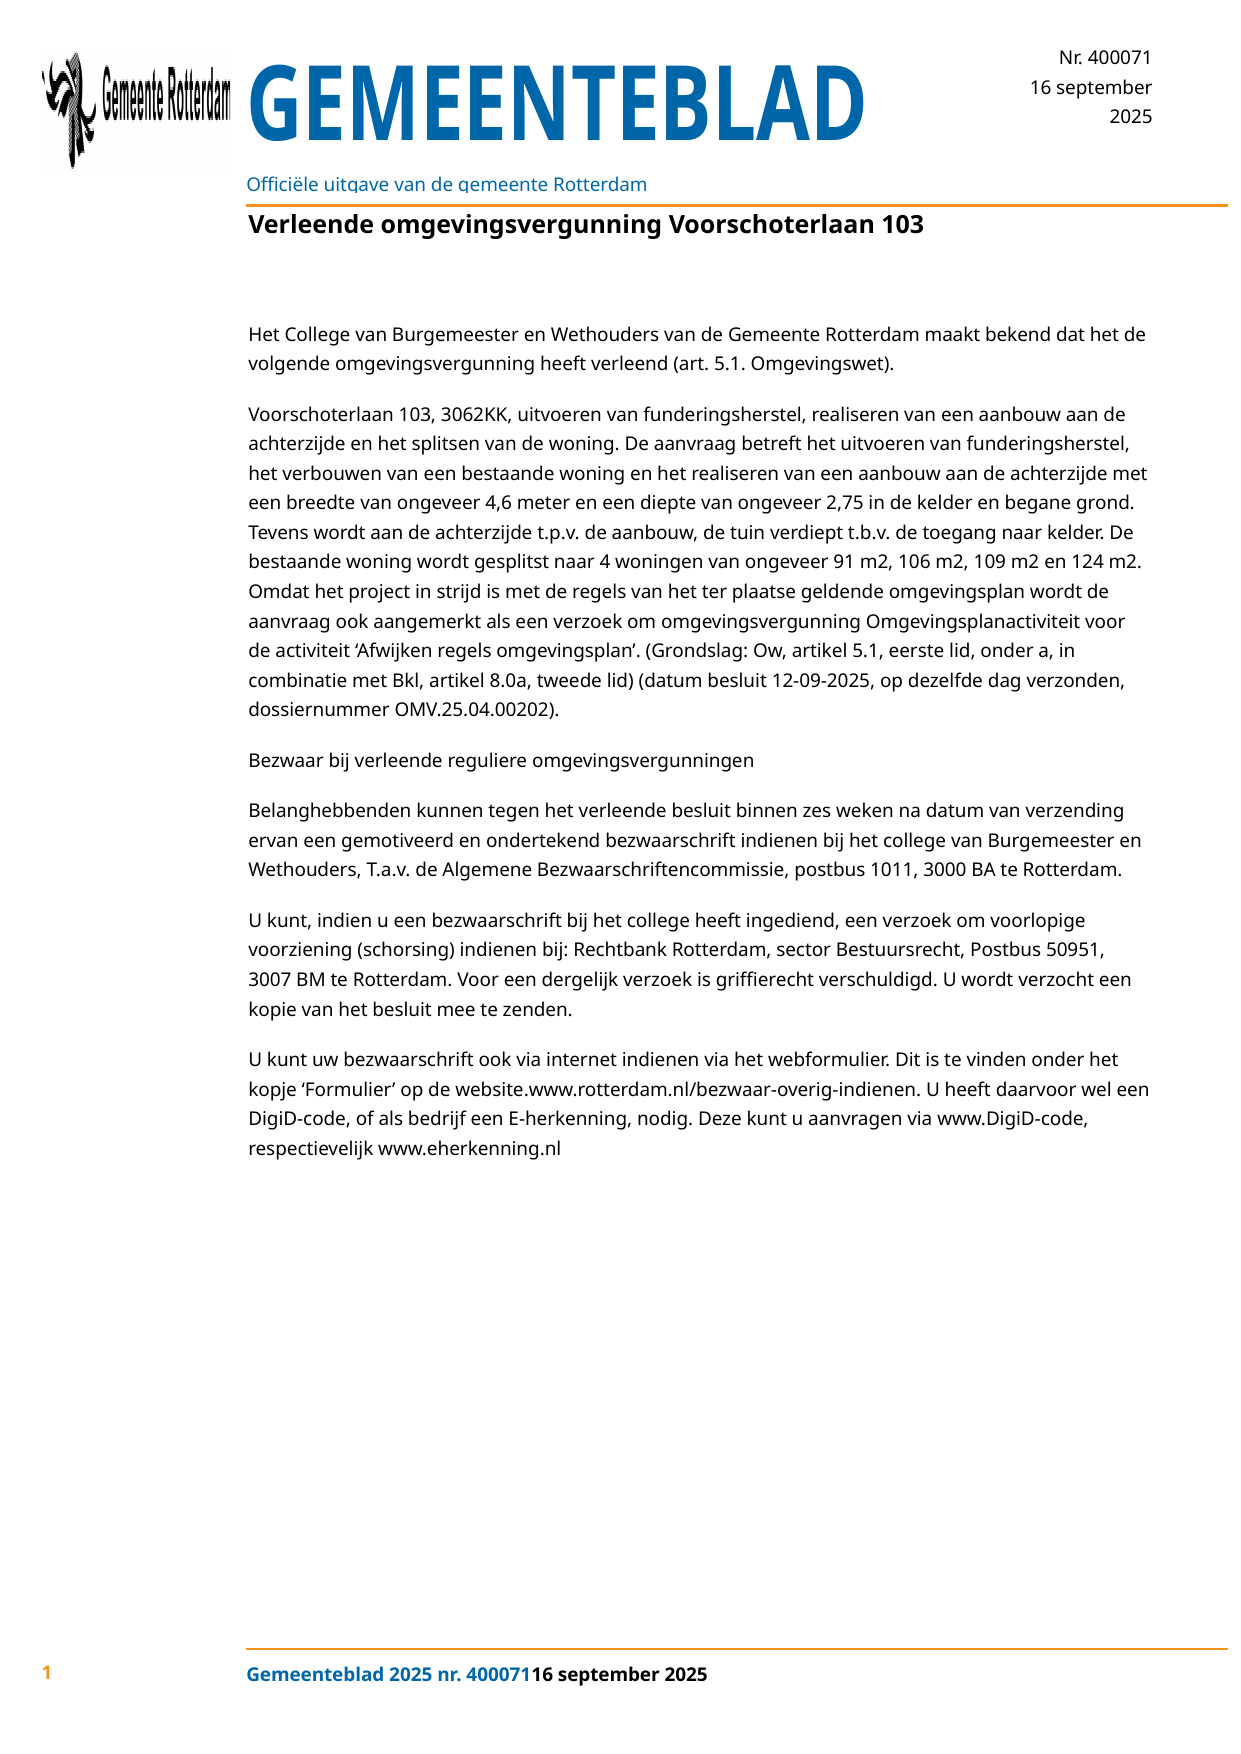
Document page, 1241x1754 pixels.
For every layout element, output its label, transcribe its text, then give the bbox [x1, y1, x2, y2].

text U kunt, indien u een bezwaarschrift bij het college heeft ingediend, een verzoek om voorlopige voorziening (schorsing) indienen bij: Rechtbank Rotterdam, sector Bestuursrecht, Postbus 50951, 3007 BM te Rotterdam. Voor een dergelijk verzoek is griffierecht verschuldigd. U wordt verzocht een kopie van het besluit mee te zenden. [248, 907, 1152, 1021]
picture [41, 47, 231, 172]
text Belanghebbenden kunnen tegen het verleende besluit binnen zes weken na datum van verzending ervan een gemotiveerd en ondertekend bezwaarschrift indienen bij het college van Burgemeester en Wethouders, T.a.v. de Algemene Bezwaarschriftencommissie, postbus 1011, 3000 BA te Rotterdam. [248, 797, 1152, 882]
text Bezwaar bij verleende reguliere omgevingsvergunningen [248, 747, 1152, 773]
text Verleende omgevingsvergunning Voorschoterlaan 103 [248, 207, 1152, 241]
text Voorschoterlaan 103, 3062KK, uitvoeren van funderingsherstel, realiseren van een aanbouw aan de achterzijde en het splitsen van de woning. De aanvraag betreft het uitvoeren van funderingsherstel, het verbouwen van een bestaande woning en het realiseren van een aanbouw aan de achterzijde met een breedte van ongeveer 4,6 meter en een diepte van ongeveer 2,75 in de kelder en begane grond. Tevens wordt aan de achterzijde t.p.v. de aanbouw, de tuin verdiept t.b.v. de toegang naar kelder. De bestaande woning wordt gesplitst naar 4 woningen van ongeveer 91 m2, 106 m2, 109 m2 en 124 m2. Omdat het project in strijd is met de regels van het ter plaatse geldende omgevingsplan wordt de aanvraag ook aangemerkt als een verzoek om omgevingsvergunning Omgevingsplanactiviteit voor de activiteit ‘Afwijken regels omgevingsplan’. (Grondslag: Ow, artikel 5.1, eerste lid, onder a, in combinatie met Bkl, artikel 8.0a, tweede lid) (datum besluit 12-09-2025, op dezelfde dag verzonden, dossiernummer OMV.25.04.00202). [248, 401, 1152, 722]
text Het College van Burgemeester en Wethouders van de Gemeente Rotterdam maakt bekend dat het de volgende omgevingsvergunning heeft verleend (art. 5.1. Omgevingswet). [248, 321, 1152, 376]
text U kunt uw bezwaarschrift ook via internet indienen via het webformulier. Dit is te vinden onder het kopje ‘Formulier’ op de website.www.rotterdam.nl/bezwaar-overig-indienen. U heeft daarvoor wel een DigiD-code, of als bedrijf een E-herkenning, nodig. Deze kunt u aanvragen via www.DigiD-code, respectievelijk www.eherkenning.nl [248, 1046, 1152, 1161]
